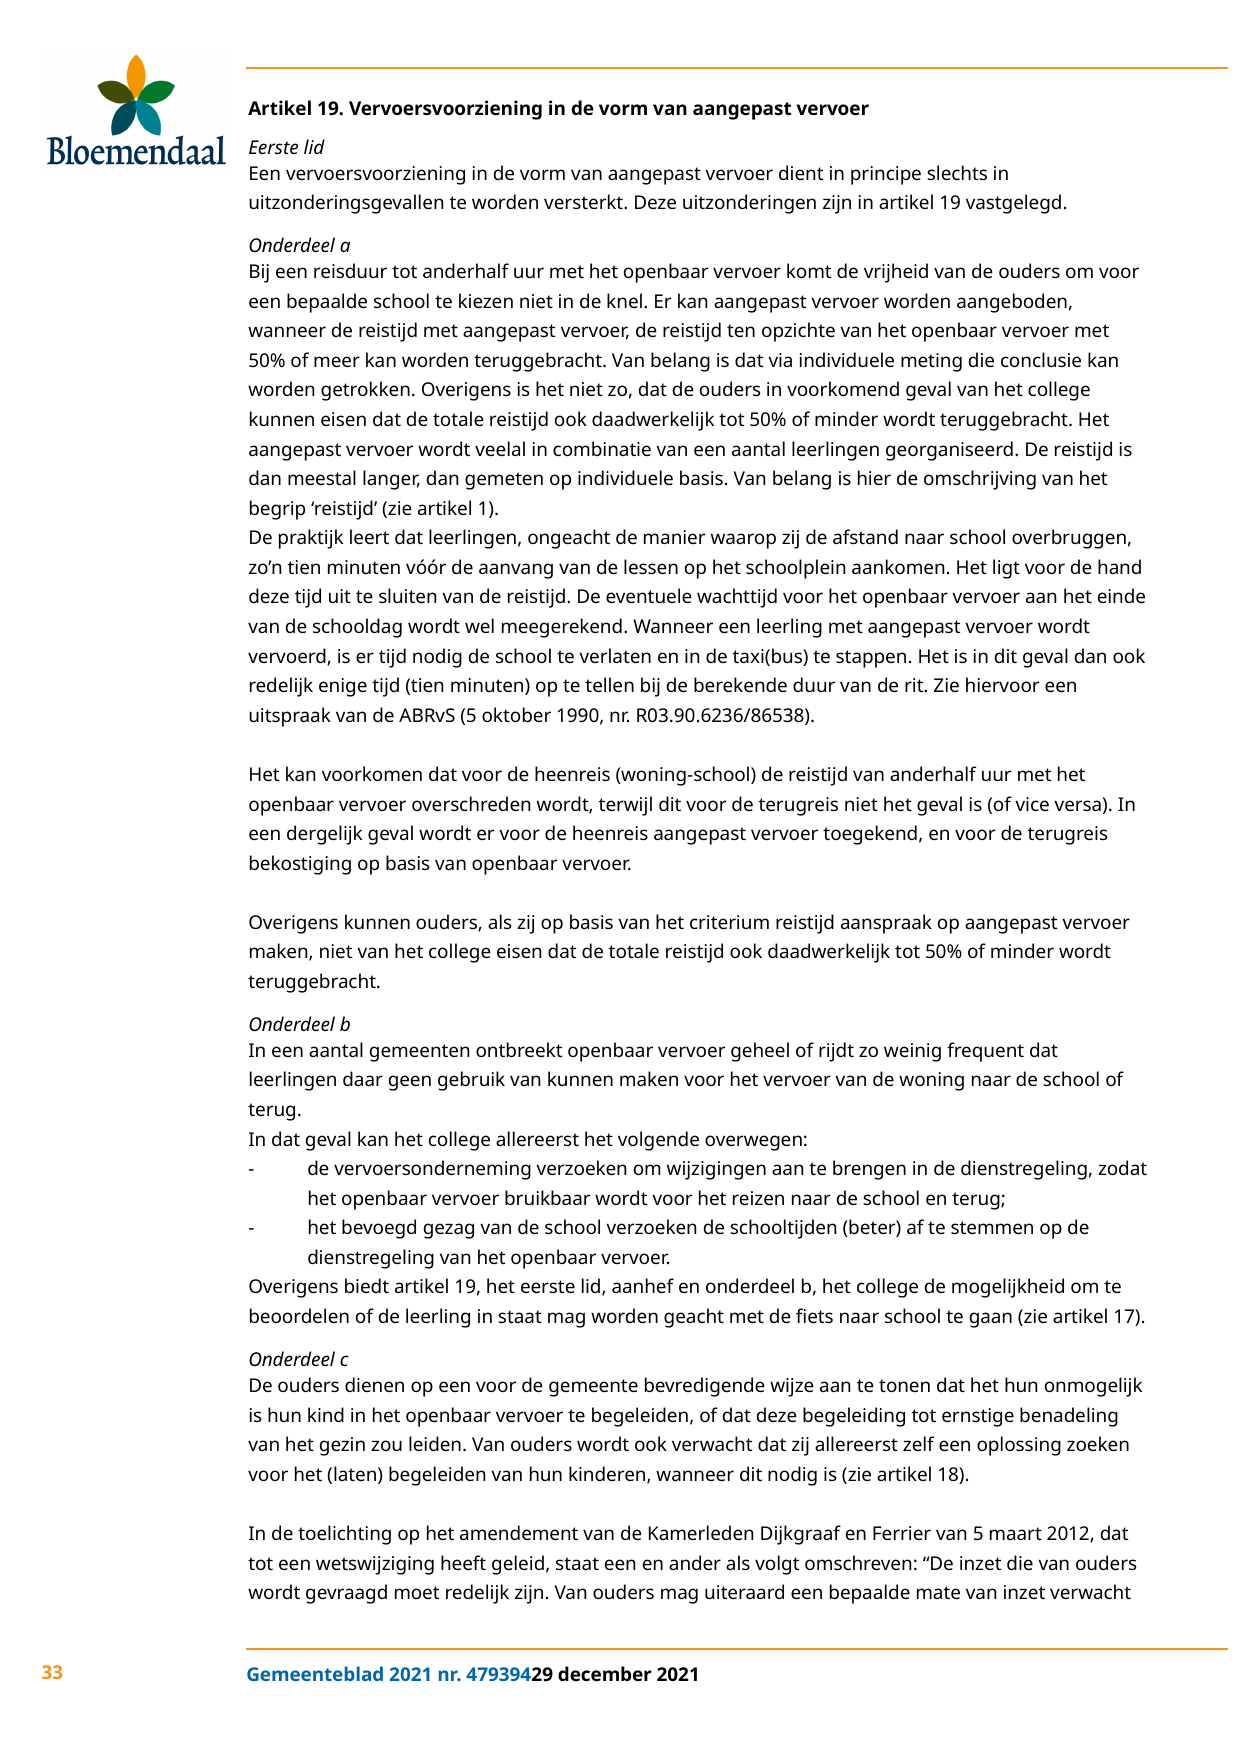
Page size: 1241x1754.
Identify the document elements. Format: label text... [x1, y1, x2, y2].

text Overigens kunnen ouders, als zij op basis van het criterium reistijd aanspraak op aangepast vervoer maken, niet van het college eisen dat de totale reistijd ook daadwerkelijk tot 50% of minder wordt teruggebracht. [248, 909, 1152, 994]
text Een vervoersvoorziening in de vorm van aangepast vervoer dient in principe slechts in uitzonderingsgevallen te worden versterkt. Deze uitzonderingen zijn in artikel 19 vastgelegd. [248, 160, 1152, 215]
text Artikel 19. Vervoersvoorziening in de vorm van aangepast vervoer [248, 95, 1152, 121]
text In dat geval kan het college allereerst het volgende overwegen: [248, 1126, 1152, 1152]
list de vervoersonderneming verzoeken om wijzigingen aan te brengen in de dienstregeling, zodat het openbaar vervoer bruikbaar wordt voor het reizen naar de school en terug; [248, 1155, 1152, 1211]
text Bij een reisduur tot anderhalf uur met het openbaar vervoer komt de vrijheid van de ouders om voor een bepaalde school te kiezen niet in de knel. Er kan aangepast vervoer worden aangeboden, wanneer de reistijd met aangepast vervoer, de reistijd ten opzichte van het openbaar vervoer met 50% of meer kan worden teruggebracht. Van belang is dat via individuele meting die conclusie kan worden getrokken. Overigens is het niet zo, dat de ouders in voorkomend geval van het college kunnen eisen dat de totale reistijd ook daadwerkelijk tot 50% of minder wordt teruggebracht. Het aangepast vervoer wordt veelal in combinatie van een aantal leerlingen georganiseerd. De reistijd is dan meestal langer, dan gemeten op individuele basis. Van belang is hier de omschrijving van het begrip ‘reistijd’ (zie artikel 1). [248, 258, 1152, 521]
text Onderdeel c [248, 1346, 1152, 1372]
picture [41, 47, 231, 172]
text Overigens biedt artikel 19, het eerste lid, aanhef en onderdeel b, het college de mogelijkheid om te beoordelen of de leerling in staat mag worden geacht met de fiets naar school te gaan (zie artikel 17). [248, 1274, 1152, 1329]
text Onderdeel b [248, 1011, 1152, 1037]
text De ouders dienen op een voor de gemeente bevredigende wijze aan te tonen dat het hun onmogelijk is hun kind in het openbaar vervoer te begeleiden, of dat deze begeleiding tot ernstige benadeling van het gezin zou leiden. Van ouders wordt ook verwacht dat zij allereerst zelf een oplossing zoeken voor het (laten) begeleiden van hun kinderen, wanneer dit nodig is (zie artikel 18). [248, 1372, 1152, 1487]
text Onderdeel a [248, 232, 1152, 258]
text In de toelichting op het amendement van de Kamerleden Dijkgraaf en Ferrier van 5 maart 2012, dat tot een wetswijziging heeft geleid, staat een en ander als volgt omschreven: “De inzet die van ouders wordt gevraagd moet redelijk zijn. Van ouders mag uiteraard een bepaalde mate van inzet verwacht [248, 1520, 1152, 1605]
text Het kan voorkomen dat voor de heenreis (woning-school) de reistijd van anderhalf uur met het openbaar vervoer overschreden wordt, terwijl dit voor de terugreis niet het geval is (of vice versa). In een dergelijk geval wordt er voor de heenreis aangepast vervoer toegekend, en voor de terugreis bekostiging op basis van openbaar vervoer. [248, 761, 1152, 876]
text Eerste lid [248, 134, 1152, 160]
text In een aantal gemeenten ontbreekt openbaar vervoer geheel of rijdt zo weinig frequent dat leerlingen daar geen gebruik van kunnen maken voor het vervoer van de woning naar de school of terug. [248, 1037, 1152, 1122]
list het bevoegd gezag van de school verzoeken de schooltijden (beter) af te stemmen op de dienstregeling van het openbaar vervoer. [248, 1214, 1152, 1270]
text De praktijk leert dat leerlingen, ongeacht de manier waarop zij de afstand naar school overbruggen, zo’n tien minuten vóór de aanvang van de lessen op het schoolplein aankomen. Het ligt voor de hand deze tijd uit te sluiten van de reistijd. De eventuele wachttijd voor het openbaar vervoer aan het einde van de schooldag wordt wel meegerekend. Wanneer een leerling met aangepast vervoer wordt vervoerd, is er tijd nodig de school te verlaten en in de taxi(bus) te stappen. Het is in dit geval dan ook redelijk enige tijd (tien minuten) op te tellen bij de berekende duur van de rit. Zie hiervoor een uitspraak van de ABRvS (5 oktober 1990, nr. R03.90.6236/86538). [248, 524, 1152, 728]
